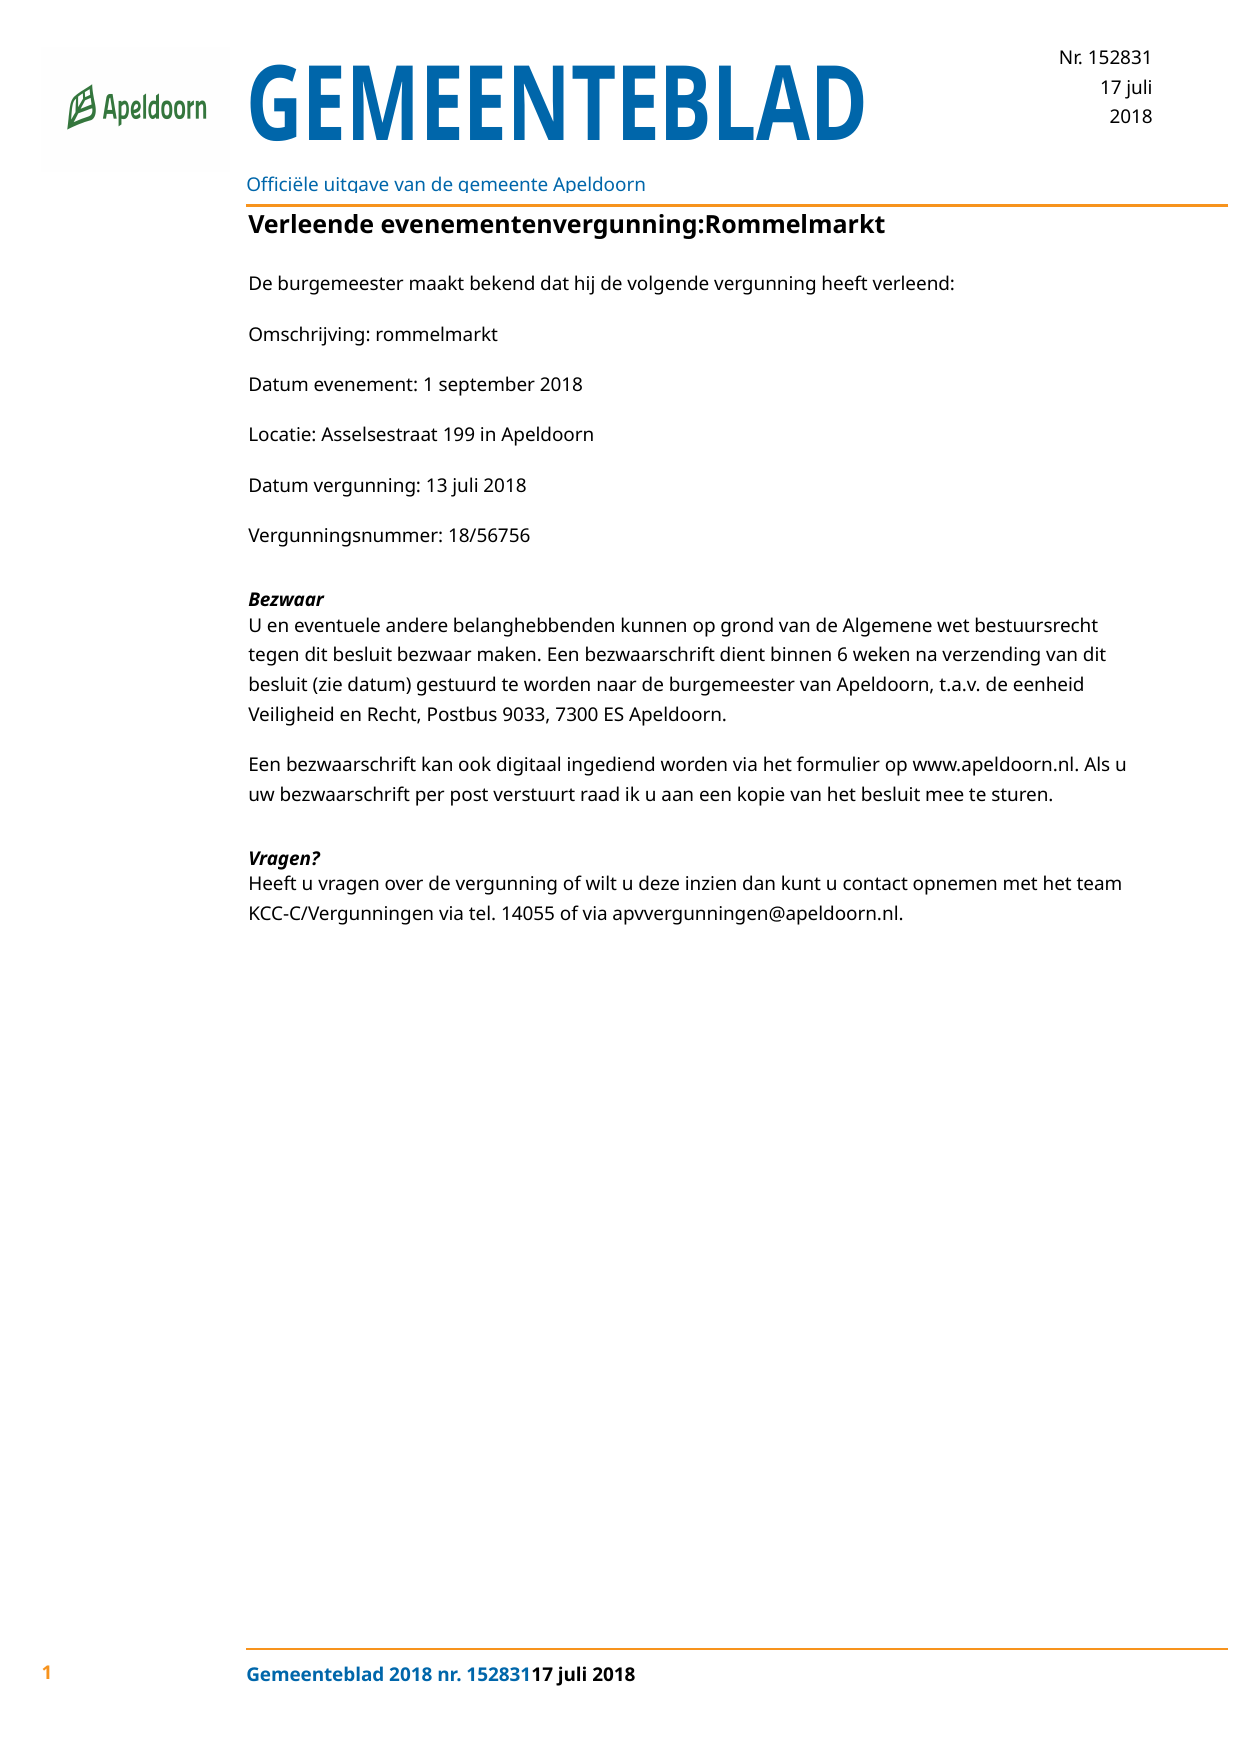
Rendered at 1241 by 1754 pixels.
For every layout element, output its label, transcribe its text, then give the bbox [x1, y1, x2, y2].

text Omschrijving: rommelmarkt [248, 321, 1152, 346]
text Bezwaar [248, 586, 1152, 612]
picture [41, 47, 231, 172]
text Vergunningsnummer: 18/56756 [248, 522, 1152, 548]
text Locatie: Asselsestraat 199 in Apeldoorn [248, 422, 1152, 447]
text Een bezwaarschrift kan ook digitaal ingediend worden via het formulier op www.apeldoorn.nl. Als u uw bezwaarschrift per post verstuurt raad ik u aan een kopie van het besluit mee te sturen. [248, 751, 1152, 807]
text De burgemeester maakt bekend dat hij de volgende vergunning heeft verleend: [248, 270, 1152, 296]
text Verleende evenementenvergunning:Rommelmarkt [248, 207, 1152, 241]
text U en eventuele andere belanghebbenden kunnen op grond van de Algemene wet bestuursrecht tegen dit besluit bezwaar maken. Een bezwaarschrift dient binnen 6 weken na verzending van dit besluit (zie datum) gestuurd te worden naar de burgemeester van Apeldoorn, t.a.v. de eenheid Veiligheid en Recht, Postbus 9033, 7300 ES Apeldoorn. [248, 612, 1152, 727]
text Datum vergunning: 13 juli 2018 [248, 472, 1152, 498]
text Datum evenement: 1 september 2018 [248, 371, 1152, 397]
text Vragen? [248, 845, 1152, 871]
text Heeft u vragen over de vergunning of wilt u deze inzien dan kunt u contact opnemen met het team KCC-C/Vergunningen via tel. 14055 of via apvvergunningen@apeldoorn.nl. [248, 871, 1152, 926]
